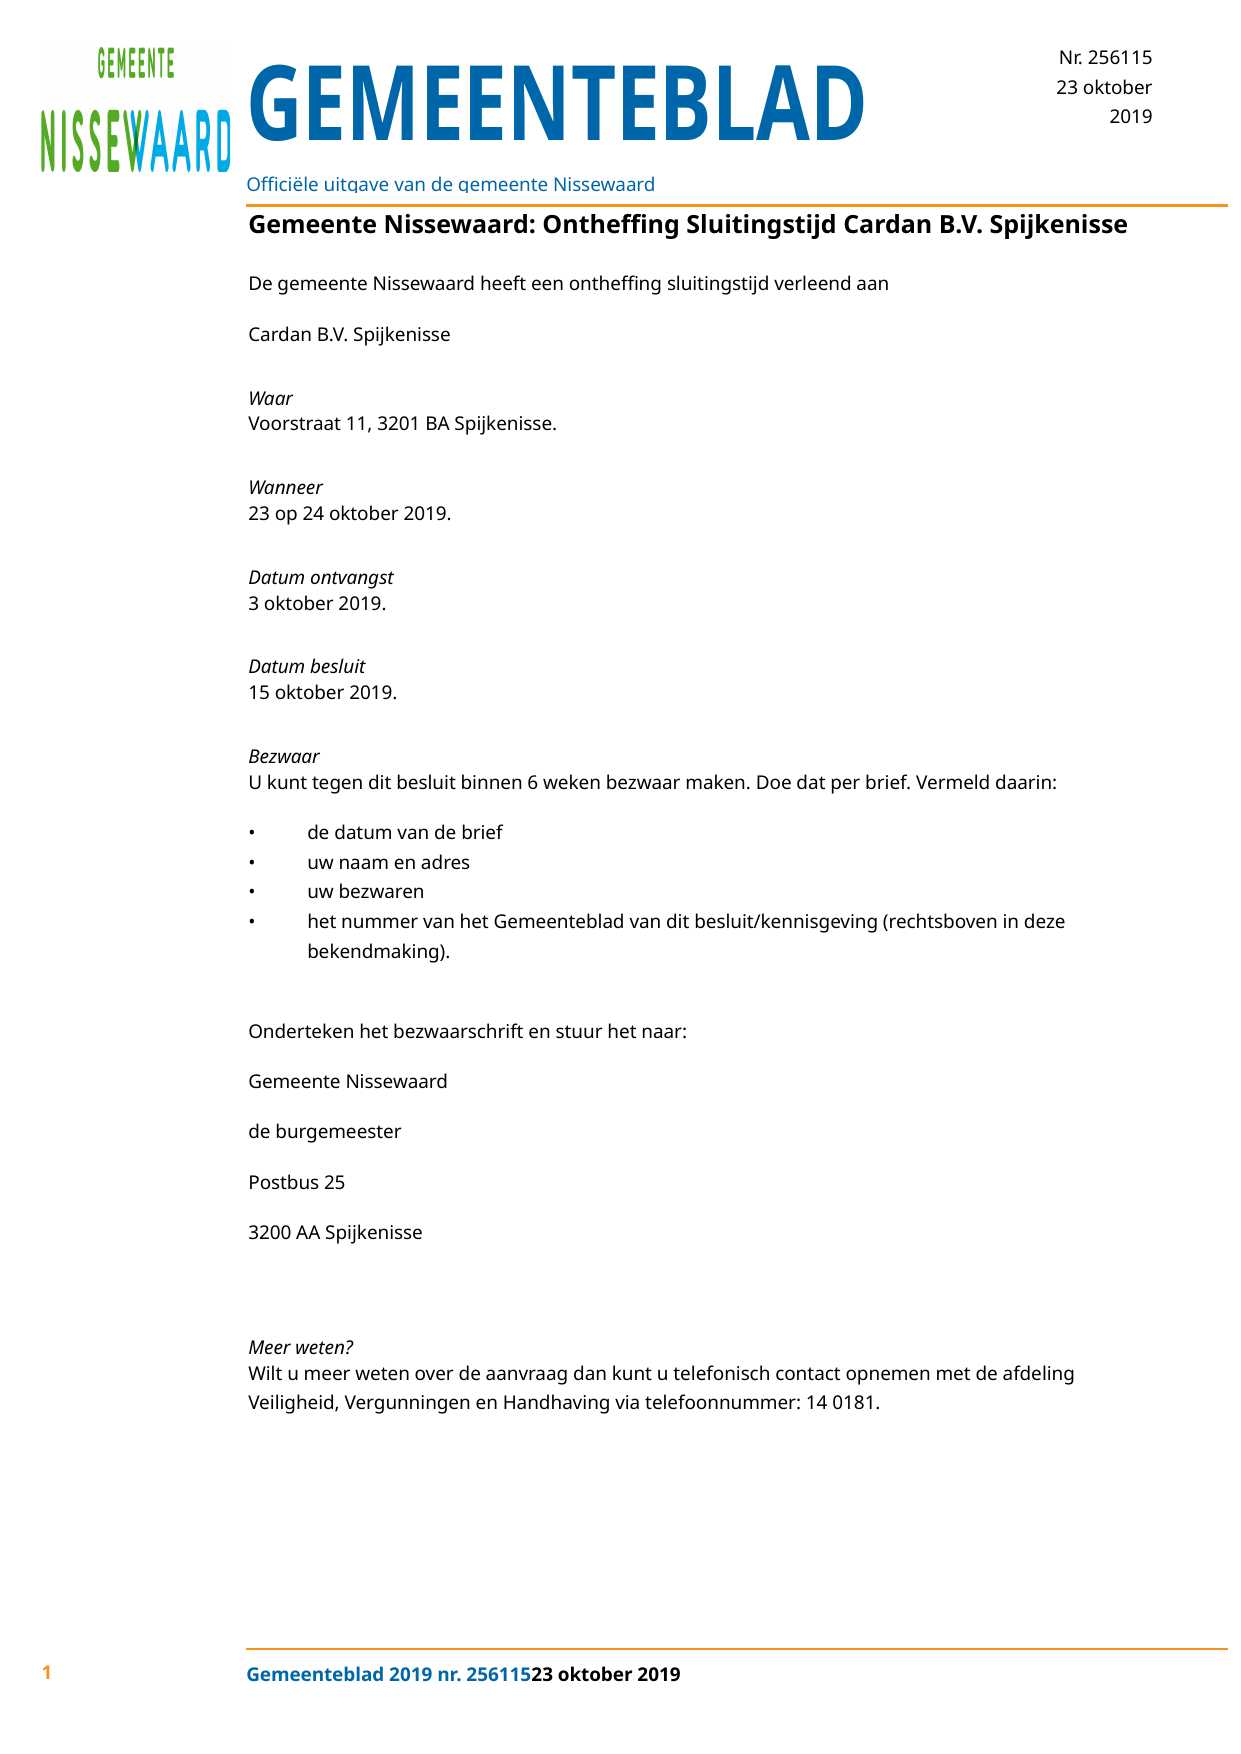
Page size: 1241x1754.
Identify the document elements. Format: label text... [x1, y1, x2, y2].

text Wanneer [248, 474, 1152, 500]
picture [222, 122, 227, 160]
list het nummer van het Gemeenteblad van dit besluit/kennisgeving (rechtsboven in deze bekendmaking). [248, 908, 1152, 964]
text Wilt u meer weten over de aanvraag dan kunt u telefonisch contact opnemen met de afdeling Veiligheid, Vergunningen en Handhaving via telefoonnummer: 14 0181. [248, 1360, 1152, 1415]
list uw bezwaren [248, 879, 1152, 904]
text Cardan B.V. Spijkenisse [248, 321, 1152, 346]
picture [201, 122, 206, 138]
text De gemeente Nissewaard heeft een ontheffing sluitingstijd verleend aan [248, 270, 1152, 296]
text Onderteken het bezwaarschrift en stuur het naar: [248, 1018, 1152, 1044]
text U kunt tegen dit besluit binnen 6 weken bezwaar maken. Doe dat per brief. Vermeld daarin: [248, 769, 1152, 795]
text Meer weten? [248, 1334, 1152, 1360]
picture [200, 151, 206, 172]
text Gemeente Nissewaard: Ontheffing Sluitingstijd Cardan B.V. Spijkenisse [248, 207, 1152, 241]
text 15 oktober 2019. [248, 679, 1152, 705]
picture [41, 47, 231, 172]
text Postbus 25 [248, 1169, 1152, 1195]
text 3200 AA Spijkenisse [248, 1219, 1152, 1245]
list de datum van de brief [248, 819, 1152, 845]
picture [154, 157, 165, 172]
text 3 oktober 2019. [248, 590, 1152, 616]
picture [176, 157, 187, 172]
text 23 op 24 oktober 2019. [248, 500, 1152, 526]
text Gemeente Nissewaard [248, 1068, 1152, 1094]
list uw naam en adres [248, 849, 1152, 875]
text Voorstraat 11, 3201 BA Spijkenisse. [248, 410, 1152, 436]
text Datum ontvangst [248, 564, 1152, 590]
text Datum besluit [248, 654, 1152, 679]
text Waar [248, 385, 1152, 410]
text Bezwaar [248, 743, 1152, 769]
text de burgemeester [248, 1119, 1152, 1144]
